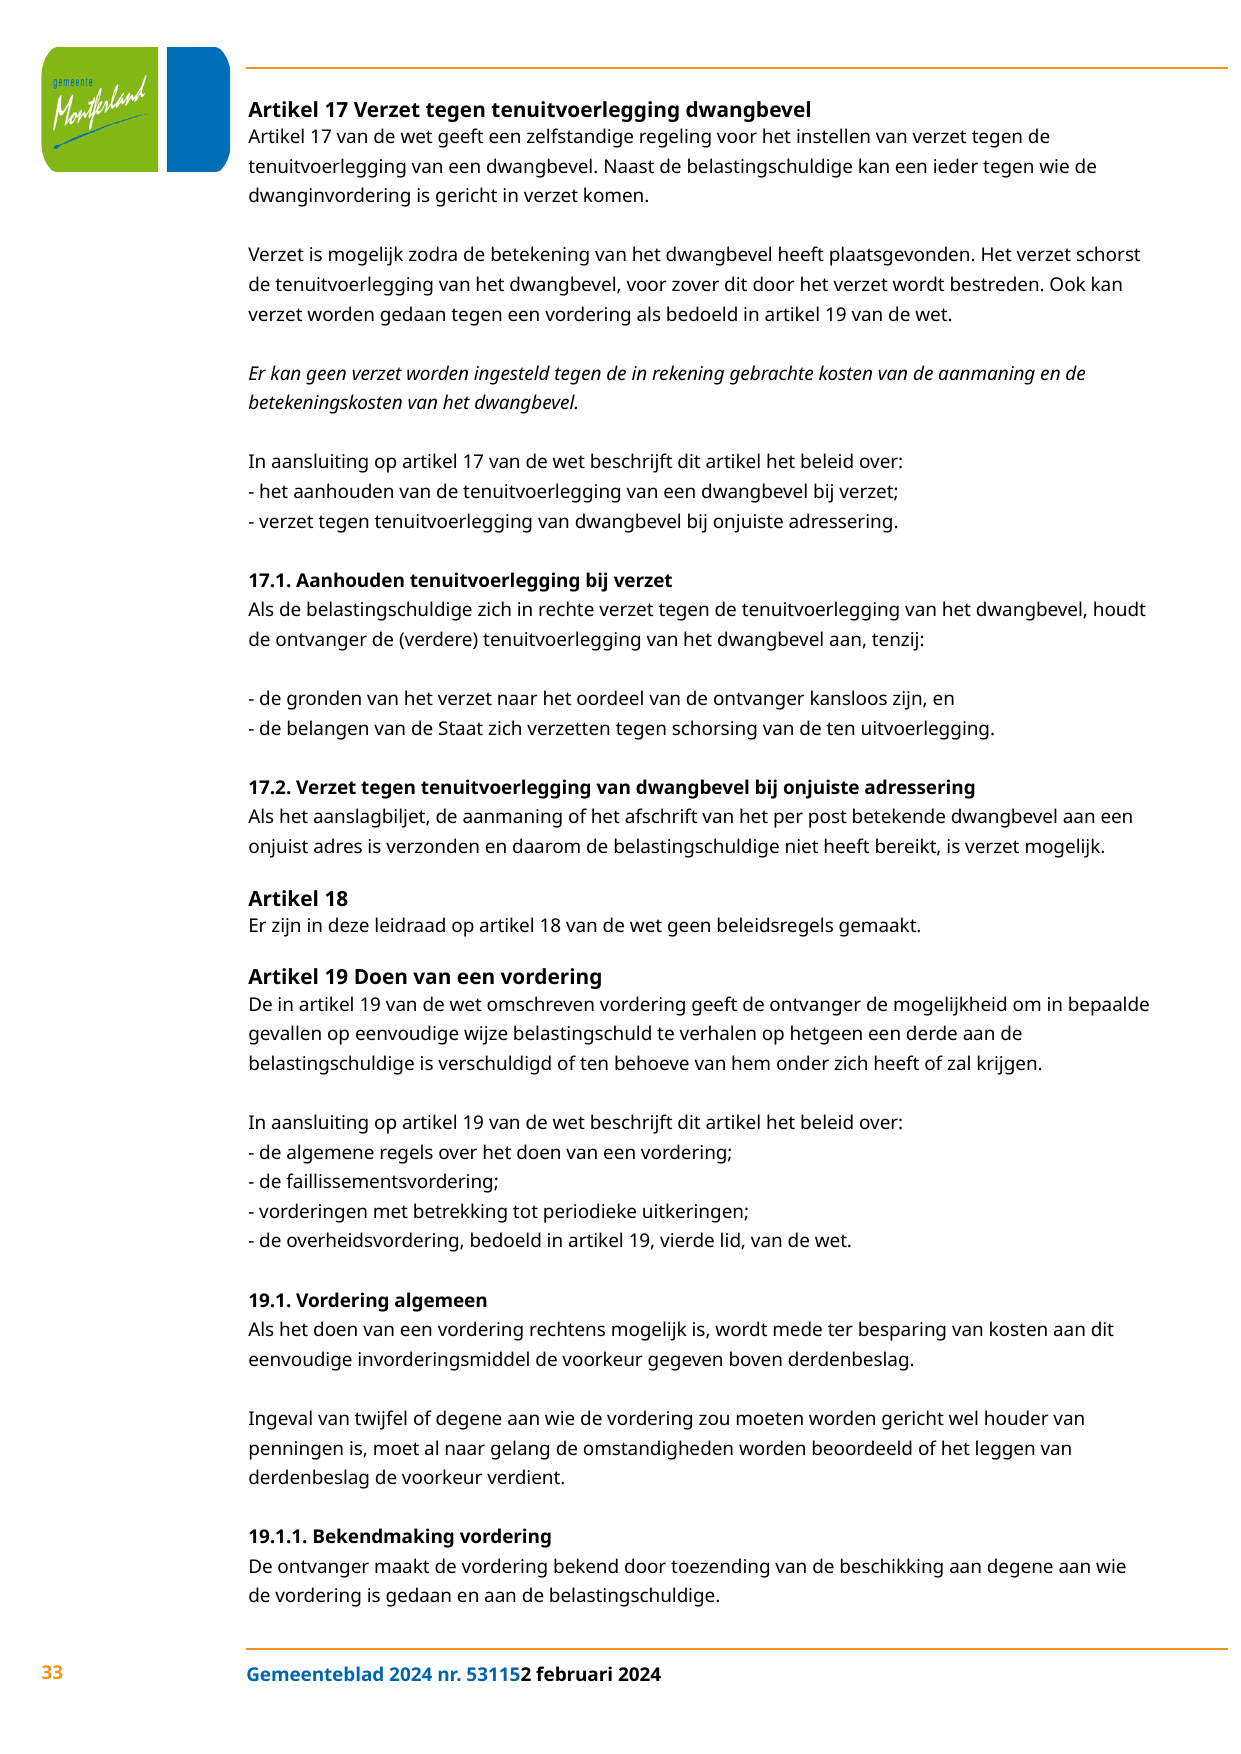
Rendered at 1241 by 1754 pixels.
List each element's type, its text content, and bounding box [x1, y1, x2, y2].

text Artikel 19 Doen van een vordering [248, 962, 1152, 991]
text - het aanhouden van de tenuitvoerlegging van een dwangbevel bij verzet; [248, 478, 1152, 504]
text Als het aanslagbiljet, de aanmaning of het afschrift van het per post betekende dwangbevel aan een onjuist adres is verzonden en daarom de belastingschuldige niet heeft bereikt, is verzet mogelijk. [248, 804, 1152, 859]
text Artikel 17 Verzet tegen tenuitvoerlegging dwangbevel [248, 95, 1152, 123]
text 17.2. Verzet tegen tenuitvoerlegging van dwangbevel bij onjuiste adressering [248, 774, 1152, 800]
text Artikel 18 [248, 884, 1152, 912]
text Artikel 17 van de wet geeft een zelfstandige regeling voor het instellen van verzet tegen de tenuitvoerlegging van een dwangbevel. Naast de belastingschuldige kan een ieder tegen wie de dwanginvordering is gericht in verzet komen. [248, 123, 1152, 208]
text 19.1.1. Bekendmaking vordering [248, 1523, 1152, 1549]
text - de algemene regels over het doen van een vordering; [248, 1139, 1152, 1164]
text - verzet tegen tenuitvoerlegging van dwangbevel bij onjuiste adressering. [248, 508, 1152, 533]
text De ontvanger maakt de vordering bekend door toezending van de beschikking aan degene aan wie de vordering is gedaan en aan de belastingschuldige. [248, 1553, 1152, 1608]
text - vorderingen met betrekking tot periodieke uitkeringen; [248, 1198, 1152, 1224]
text Er kan geen verzet worden ingesteld tegen de in rekening gebrachte kosten van de aanmaning en de betekeningskosten van het dwangbevel. [248, 360, 1152, 415]
text Als het doen van een vordering rechtens mogelijk is, wordt mede ter besparing van kosten aan dit eenvoudige invorderingsmiddel de voorkeur gegeven boven derdenbeslag. [248, 1316, 1152, 1372]
text In aansluiting op artikel 19 van de wet beschrijft dit artikel het beleid over: [248, 1109, 1152, 1135]
text In aansluiting op artikel 17 van de wet beschrijft dit artikel het beleid over: [248, 449, 1152, 474]
text - de overheidsvordering, bedoeld in artikel 19, vierde lid, van de wet. [248, 1228, 1152, 1253]
text Ingeval van twijfel of degene aan wie de vordering zou moeten worden gericht wel houder van penningen is, moet al naar gelang de omstandigheden worden beoordeeld of het leggen van derdenbeslag de voorkeur verdient. [248, 1405, 1152, 1490]
text Er zijn in deze leidraad op artikel 18 van de wet geen beleidsregels gemaakt. [248, 912, 1152, 938]
text De in artikel 19 van de wet omschreven vordering geeft de ontvanger de mogelijkheid om in bepaalde gevallen op eenvoudige wijze belastingschuld te verhalen op hetgeen een derde aan de belastingschuldige is verschuldigd of ten behoeve van hem onder zich heeft of zal krijgen. [248, 991, 1152, 1076]
text 19.1. Vordering algemeen [248, 1287, 1152, 1312]
text - de faillissementsvordering; [248, 1168, 1152, 1194]
text 17.1. Aanhouden tenuitvoerlegging bij verzet [248, 567, 1152, 593]
text - de gronden van het verzet naar het oordeel van de ontvanger kansloos zijn, en [248, 685, 1152, 711]
text Verzet is mogelijk zodra de betekening van het dwangbevel heeft plaatsgevonden. Het verzet schorst de tenuitvoerlegging van het dwangbevel, voor zover dit door het verzet wordt bestreden. Ook kan verzet worden gedaan tegen een vordering als bedoeld in artikel 19 van de wet. [248, 242, 1152, 326]
text - de belangen van de Staat zich verzetten tegen schorsing van de ten uitvoerlegging. [248, 715, 1152, 741]
text Als de belastingschuldige zich in rechte verzet tegen de tenuitvoerlegging van het dwangbevel, houdt de ontvanger de (verdere) tenuitvoerlegging van het dwangbevel aan, tenzij: [248, 597, 1152, 652]
picture [41, 47, 231, 172]
